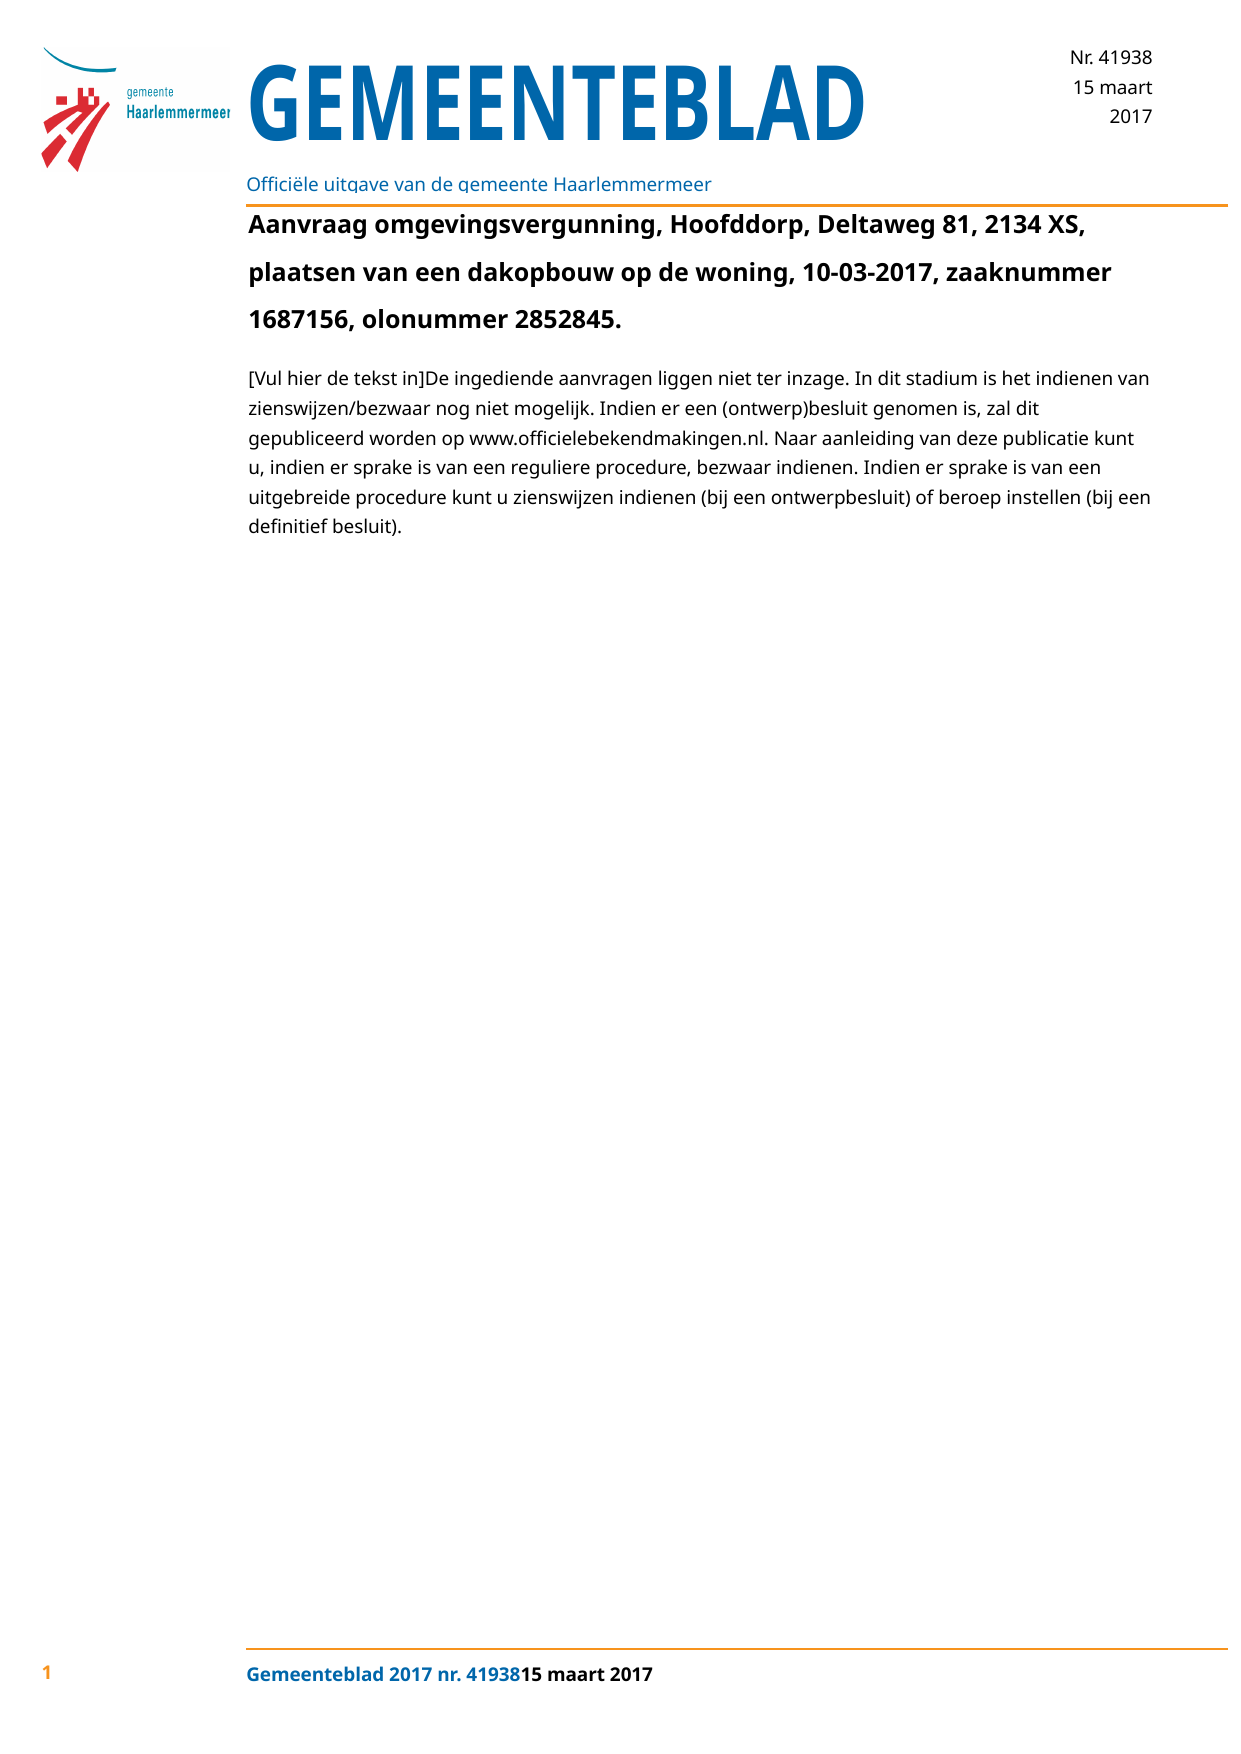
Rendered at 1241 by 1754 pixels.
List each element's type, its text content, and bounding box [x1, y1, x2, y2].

text Aanvraag omgevingsvergunning, Hoofddorp, Deltaweg 81, 2134 XS, plaatsen van een dakopbouw op de woning, 10-03-2017, zaaknummer 1687156, olonummer 2852845. [248, 207, 1152, 336]
picture [41, 47, 231, 172]
text [Vul hier de tekst in]De ingediende aanvragen liggen niet ter inzage. In dit stadium is het indienen van zienswijzen/bezwaar nog niet mogelijk. Indien er een (ontwerp)besluit genomen is, zal dit gepubliceerd worden op www.officielebekendmakingen.nl. Naar aanleiding van deze publicatie kunt u, indien er sprake is van een reguliere procedure, bezwaar indienen. Indien er sprake is van een uitgebreide procedure kunt u zienswijzen indienen (bij een ontwerpbesluit) of beroep instellen (bij een definitief besluit). [248, 366, 1152, 539]
